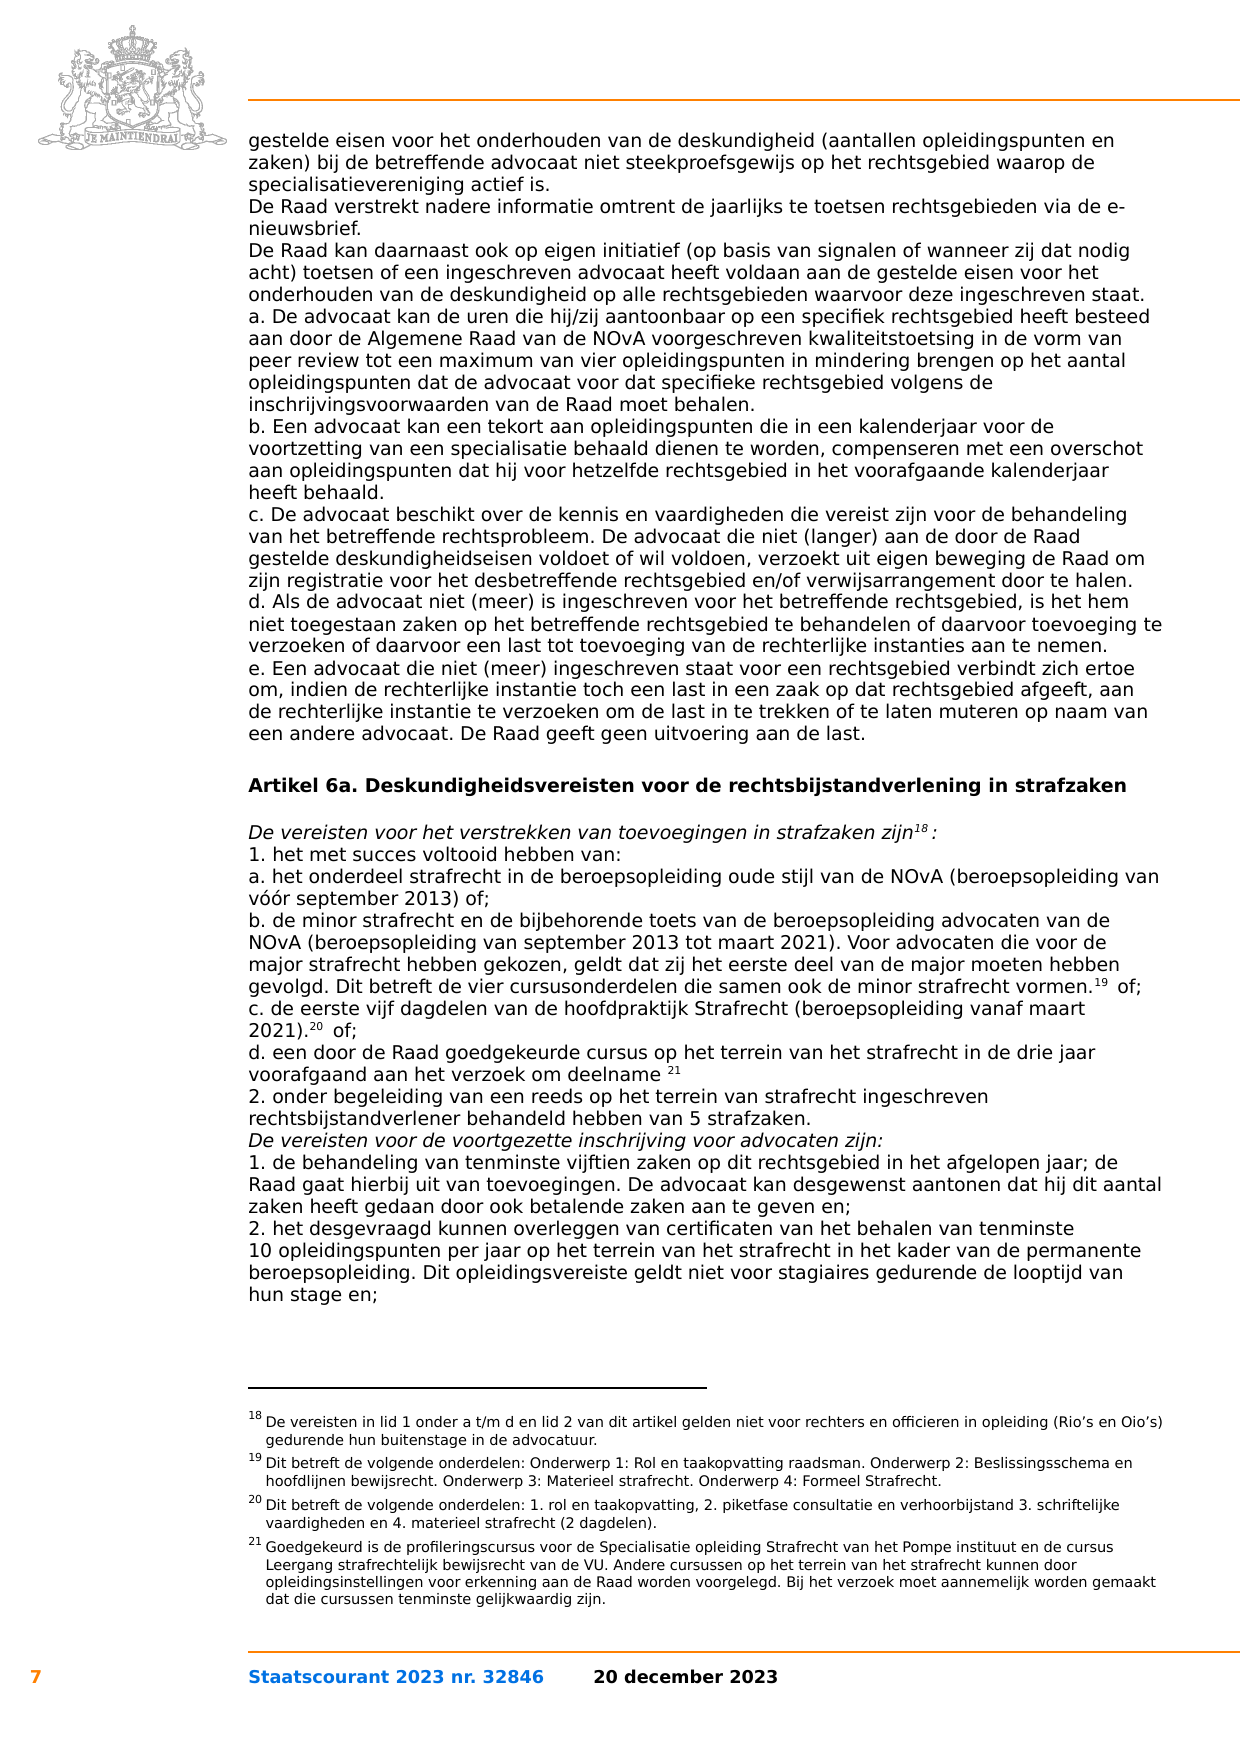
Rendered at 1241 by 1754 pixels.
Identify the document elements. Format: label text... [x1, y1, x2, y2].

text gestelde eisen voor het onderhouden van de deskundigheid (aantallen opleidingspunten en zaken) bij de betreffende advocaat niet steekproefsgewijs op het rechtsgebied waarop de specialisatievereniging actief is. [248, 130, 1163, 196]
text a. De advocaat kan de uren die hij/zij aantoonbaar op een specifiek rechtsgebied heeft besteed aan door de Algemene Raad van de NOvA voorgeschreven kwaliteitstoetsing in de vorm van peer review tot een maximum van vier opleidingspunten in mindering brengen op het aantal opleidingspunten dat de advocaat voor dat specifieke rechtsgebied volgens de inschrijvingsvoorwaarden van de Raad moet behalen. [248, 306, 1163, 416]
text De vereisten voor de voortgezette inschrijving voor advocaten zijn: [248, 1130, 1163, 1152]
text d. Als de advocaat niet (meer) is ingeschreven voor het betreffende rechtsgebied, is het hem niet toegestaan zaken op het betreffende rechtsgebied te behandelen of daarvoor toevoeging te verzoeken of daarvoor een last tot toevoeging van de rechterlijke instanties aan te nemen. [248, 591, 1163, 657]
text 1. de behandeling van tenminste vijftien zaken op dit rechtsgebied in het afgelopen jaar; de Raad gaat hierbij uit van toevoegingen. De advocaat kan desgewenst aantonen dat hij dit aantal zaken heeft gedaan door ook betalende zaken aan te geven en; [248, 1152, 1163, 1218]
text De vereisten in lid 1 onder a t/m d en lid 2 van dit artikel gelden niet voor rechters en officieren in opleiding (Rio’s en Oio’s) gedurende hun buitenstage in de advocatuur. [248, 1409, 1163, 1448]
text 1. het met succes voltooid hebben van: [248, 844, 1163, 866]
text Goedgekeurd is de profileringscursus voor de Specialisatie opleiding Strafrecht van het Pompe instituut en de cursus Leergang strafrechtelijk bewijsrecht van de VU. Andere cursussen op het terrein van het strafrecht kunnen door opleidingsinstellingen voor erkenning aan de Raad worden voorgelegd. Bij het verzoek moet aannemelijk worden gemaakt dat die cursussen tenminste gelijkwaardig zijn. [248, 1535, 1163, 1608]
text e. Een advocaat die niet (meer) ingeschreven staat voor een rechtsgebied verbindt zich ertoe om, indien de rechterlijke instantie toch een last in een zaak op dat rechtsgebied afgeeft, aan de rechterlijke instantie te verzoeken om de last in te trekken of te laten muteren op naam van een andere advocaat. De Raad geeft geen uitvoering aan de last. [248, 657, 1163, 745]
text b. Een advocaat kan een tekort aan opleidingspunten die in een kalenderjaar voor de voortzetting van een specialisatie behaald dienen te worden, compenseren met een overschot aan opleidingspunten dat hij voor hetzelfde rechtsgebied in het voorafgaande kalenderjaar heeft behaald. [248, 416, 1163, 503]
text b. de minor strafrecht en de bijbehorende toets van de beroepsopleiding advocaten van de NOvA (beroepsopleiding van september 2013 tot maart 2021). Voor advocaten die voor de major strafrecht hebben gekozen, geldt dat zij het eerste deel van de major moeten hebben gevolgd. Dit betreft de vier cursusonderdelen die samen ook de minor strafrecht vormen. of; [248, 910, 1163, 998]
picture [38, 25, 227, 150]
text 2. onder begeleiding van een reeds op het terrein van strafrecht ingeschreven rechtsbijstandverlener behandeld hebben van 5 strafzaken. [248, 1086, 1163, 1130]
text De Raad verstrekt nadere informatie omtrent de jaarlijks te toetsen rechtsgebieden via de e-nieuwsbrief. [248, 196, 1163, 240]
text d. een door de Raad goedgekeurde cursus op het terrein van het strafrecht in de drie jaar voorafgaand aan het verzoek om deelname [248, 1042, 1163, 1086]
text 2. het desgevraagd kunnen overleggen van certificaten van het behalen van tenminste 10 opleidingspunten per jaar op het terrein van het strafrecht in het kader van de permanente beroepsopleiding. Dit opleidingsvereiste geldt niet voor stagiaires gedurende de looptijd van hun stage en; [248, 1218, 1163, 1306]
subtitle Artikel 6a. Deskundigheidsvereisten voor de rechtsbijstandverlening in strafzaken [248, 775, 1163, 797]
text c. De advocaat beschikt over de kennis en vaardigheden die vereist zijn voor de behandeling van het betreffende rechtsprobleem. De advocaat die niet (langer) aan de door de Raad gestelde deskundigheidseisen voldoet of wil voldoen, verzoekt uit eigen beweging de Raad om zijn registratie voor het desbetreffende rechtsgebied en/of verwijsarrangement door te halen. [248, 503, 1163, 591]
text c. de eerste vijf dagdelen van de hoofdpraktijk Strafrecht (beroepsopleiding vanaf maart 2021). of; [248, 998, 1163, 1042]
text a. het onderdeel strafrecht in de beroepsopleiding oude stijl van de NOvA (beroepsopleiding van vóór september 2013) of; [248, 866, 1163, 910]
text Dit betreft de volgende onderdelen: 1. rol en taakopvatting, 2. piketfase consultatie en verhoorbijstand 3. schriftelijke vaardigheden en 4. materieel strafrecht (2 dagdelen). [248, 1493, 1163, 1532]
text Dit betreft de volgende onderdelen: Onderwerp 1: Rol en taakopvatting raadsman. Onderwerp 2: Beslissingsschema en hoofdlijnen bewijsrecht. Onderwerp 3: Materieel strafrecht. Onderwerp 4: Formeel Strafrecht. [248, 1451, 1163, 1490]
text De Raad kan daarnaast ook op eigen initiatief (op basis van signalen of wanneer zij dat nodig acht) toetsen of een ingeschreven advocaat heeft voldaan aan de gestelde eisen voor het onderhouden van de deskundigheid op alle rechtsgebieden waarvoor deze ingeschreven staat. [248, 240, 1163, 306]
text De vereisten voor het verstrekken van toevoegingen in strafzaken zijn: [248, 822, 1163, 844]
